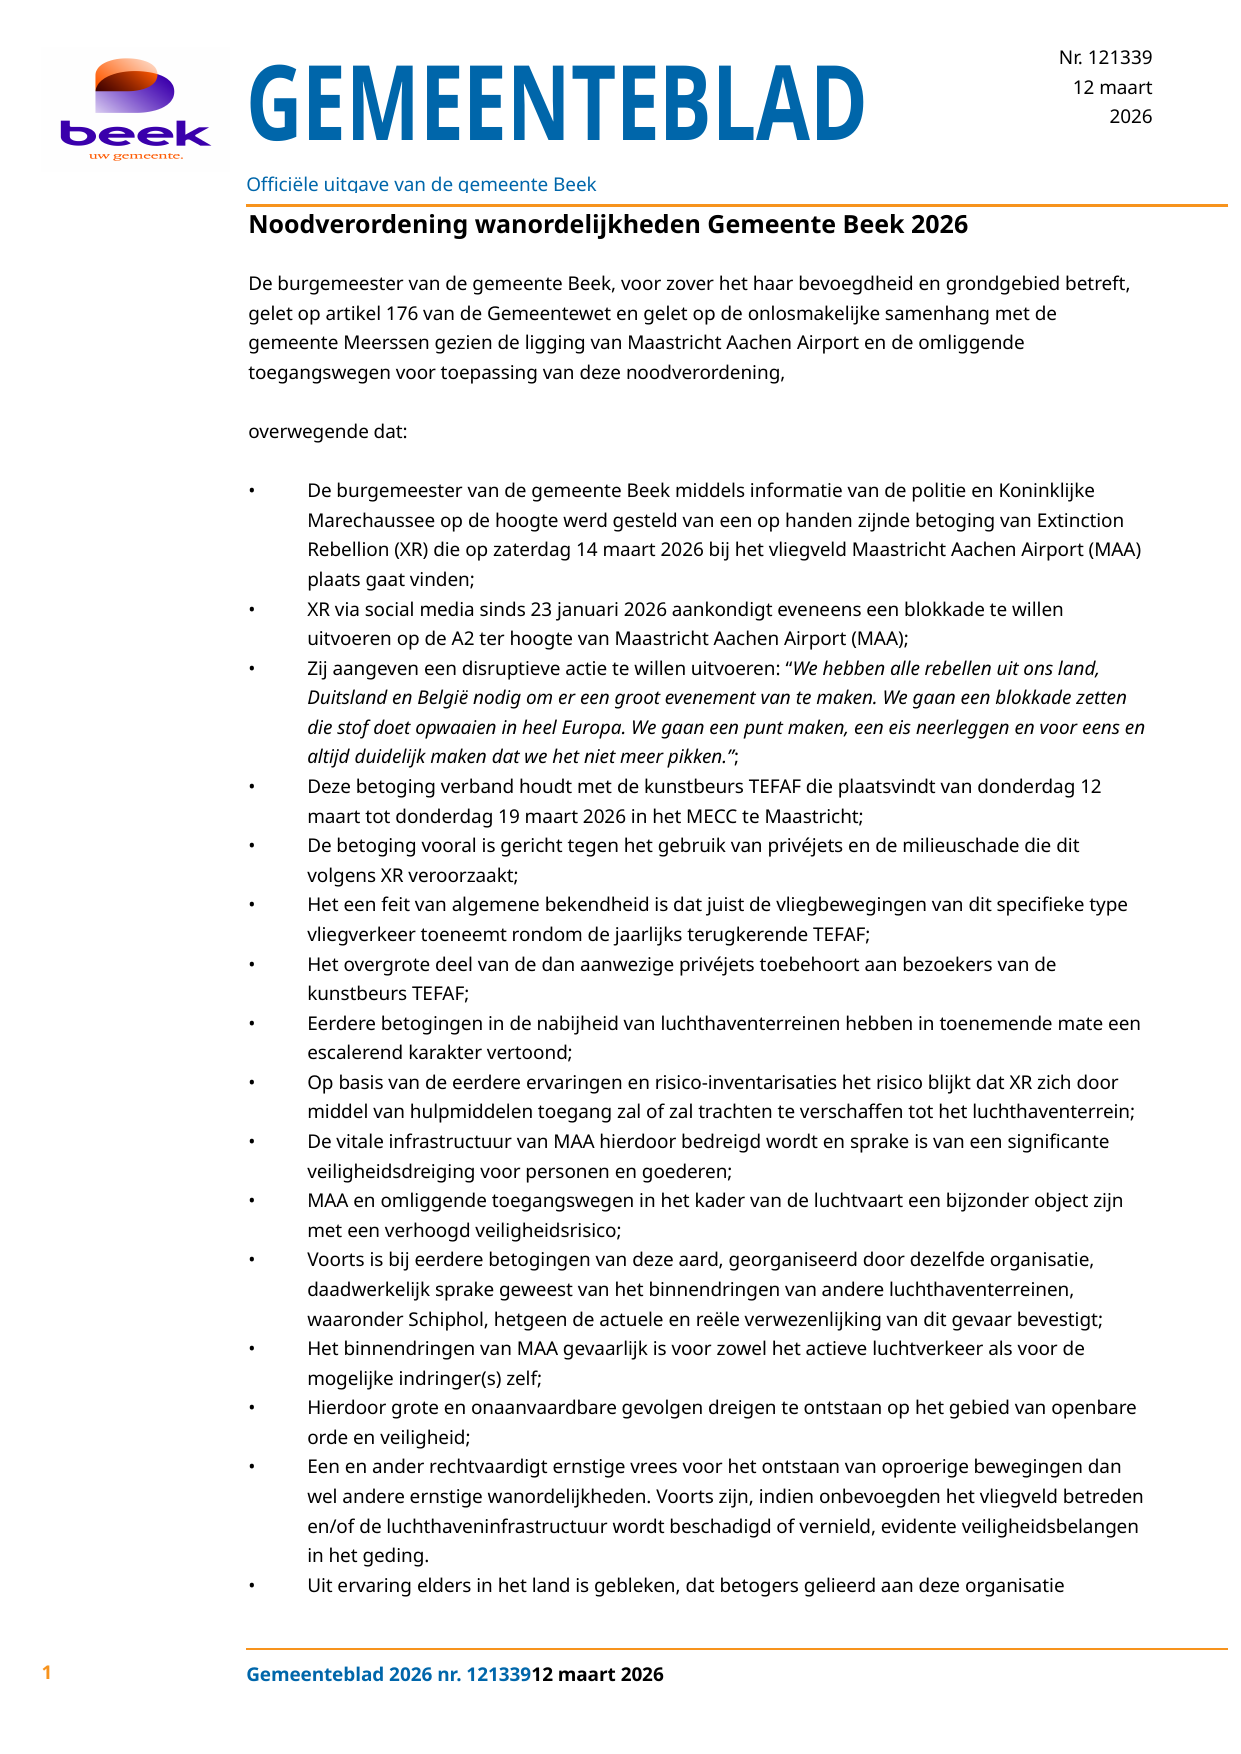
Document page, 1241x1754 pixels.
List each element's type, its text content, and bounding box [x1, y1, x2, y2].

picture [41, 47, 231, 172]
list De burgemeester van de gemeente Beek middels informatie van de politie en Koninklijke Marechaussee op de hoogte werd gesteld van een op handen zijnde betoging van Extinction Rebellion (XR) die op zaterdag 14 maart 2026 bij het vliegveld Maastricht Aachen Airport (MAA) plaats gaat vinden; [248, 477, 1152, 592]
list Het overgrote deel van de dan aanwezige privéjets toebehoort aan bezoekers van de kunstbeurs TEFAF; [248, 951, 1152, 1006]
list De betoging vooral is gericht tegen het gebruik van privéjets en de milieuschade die dit volgens XR veroorzaakt; [248, 832, 1152, 888]
list Voorts is bij eerdere betogingen van deze aard, georganiseerd door dezelfde organisatie, daadwerkelijk sprake geweest van het binnendringen van andere luchthaventerreinen, waaronder Schiphol, hetgeen de actuele en reële verwezenlijking van dit gevaar bevestigt; [248, 1247, 1152, 1331]
list Hierdoor grote en onaanvaardbare gevolgen dreigen te ontstaan op het gebied van openbare orde en veiligheid; [248, 1394, 1152, 1450]
list De vitale infrastructuur van MAA hierdoor bedreigd wordt en sprake is van een significante veiligheidsdreiging voor personen en goederen; [248, 1128, 1152, 1183]
text De burgemeester van de gemeente Beek, voor zover het haar bevoegdheid en grondgebied betreft, gelet op artikel 176 van de Gemeentewet en gelet op de onlosmakelijke samenhang met de gemeente Meerssen gezien de ligging van Maastricht Aachen Airport en de omliggende toegangswegen voor toepassing van deze noodverordening, [248, 270, 1152, 385]
text overwegende dat: [248, 418, 1152, 444]
list XR via social media sinds 23 januari 2026 aankondigt eveneens een blokkade te willen uitvoeren op de A2 ter hoogte van Maastricht Aachen Airport (MAA); [248, 596, 1152, 651]
list Zij aangeven een disruptieve actie te willen uitvoeren: “We hebben alle rebellen uit ons land, Duitsland en België nodig om er een groot evenement van te maken. We gaan een blokkade zetten die stof doet opwaaien in heel Europa. We gaan een punt maken, een eis neerleggen en voor eens en altijd duidelijk maken dat we het niet meer pikken.”; [248, 655, 1152, 769]
text Noodverordening wanordelijkheden Gemeente Beek 2026 [248, 207, 1152, 241]
list Deze betoging verband houdt met de kunstbeurs TEFAF die plaatsvindt van donderdag 12 maart tot donderdag 19 maart 2026 in het MECC te Maastricht; [248, 773, 1152, 828]
list Het een feit van algemene bekendheid is dat juist de vliegbewegingen van dit specifieke type vliegverkeer toeneemt rondom de jaarlijks terugkerende TEFAF; [248, 892, 1152, 947]
list Een en ander rechtvaardigt ernstige vrees voor het ontstaan van oproerige bewegingen dan wel andere ernstige wanordelijkheden. Voorts zijn, indien onbevoegden het vliegveld betreden en/of de luchthaveninfrastructuur wordt beschadigd of vernield, evidente veiligheidsbelangen in het geding. [248, 1454, 1152, 1568]
list MAA en omliggende toegangswegen in het kader van de luchtvaart een bijzonder object zijn met een verhoogd veiligheidsrisico; [248, 1187, 1152, 1243]
list Op basis van de eerdere ervaringen en risico-inventarisaties het risico blijkt dat XR zich door middel van hulpmiddelen toegang zal of zal trachten te verschaffen tot het luchthaventerrein; [248, 1069, 1152, 1124]
list Uit ervaring elders in het land is gebleken, dat betogers gelieerd aan deze organisatie [248, 1572, 1152, 1598]
list Eerdere betogingen in de nabijheid van luchthaventerreinen hebben in toenemende mate een escalerend karakter vertoond; [248, 1010, 1152, 1065]
list Het binnendringen van MAA gevaarlijk is voor zowel het actieve luchtverkeer als voor de mogelijke indringer(s) zelf; [248, 1335, 1152, 1391]
